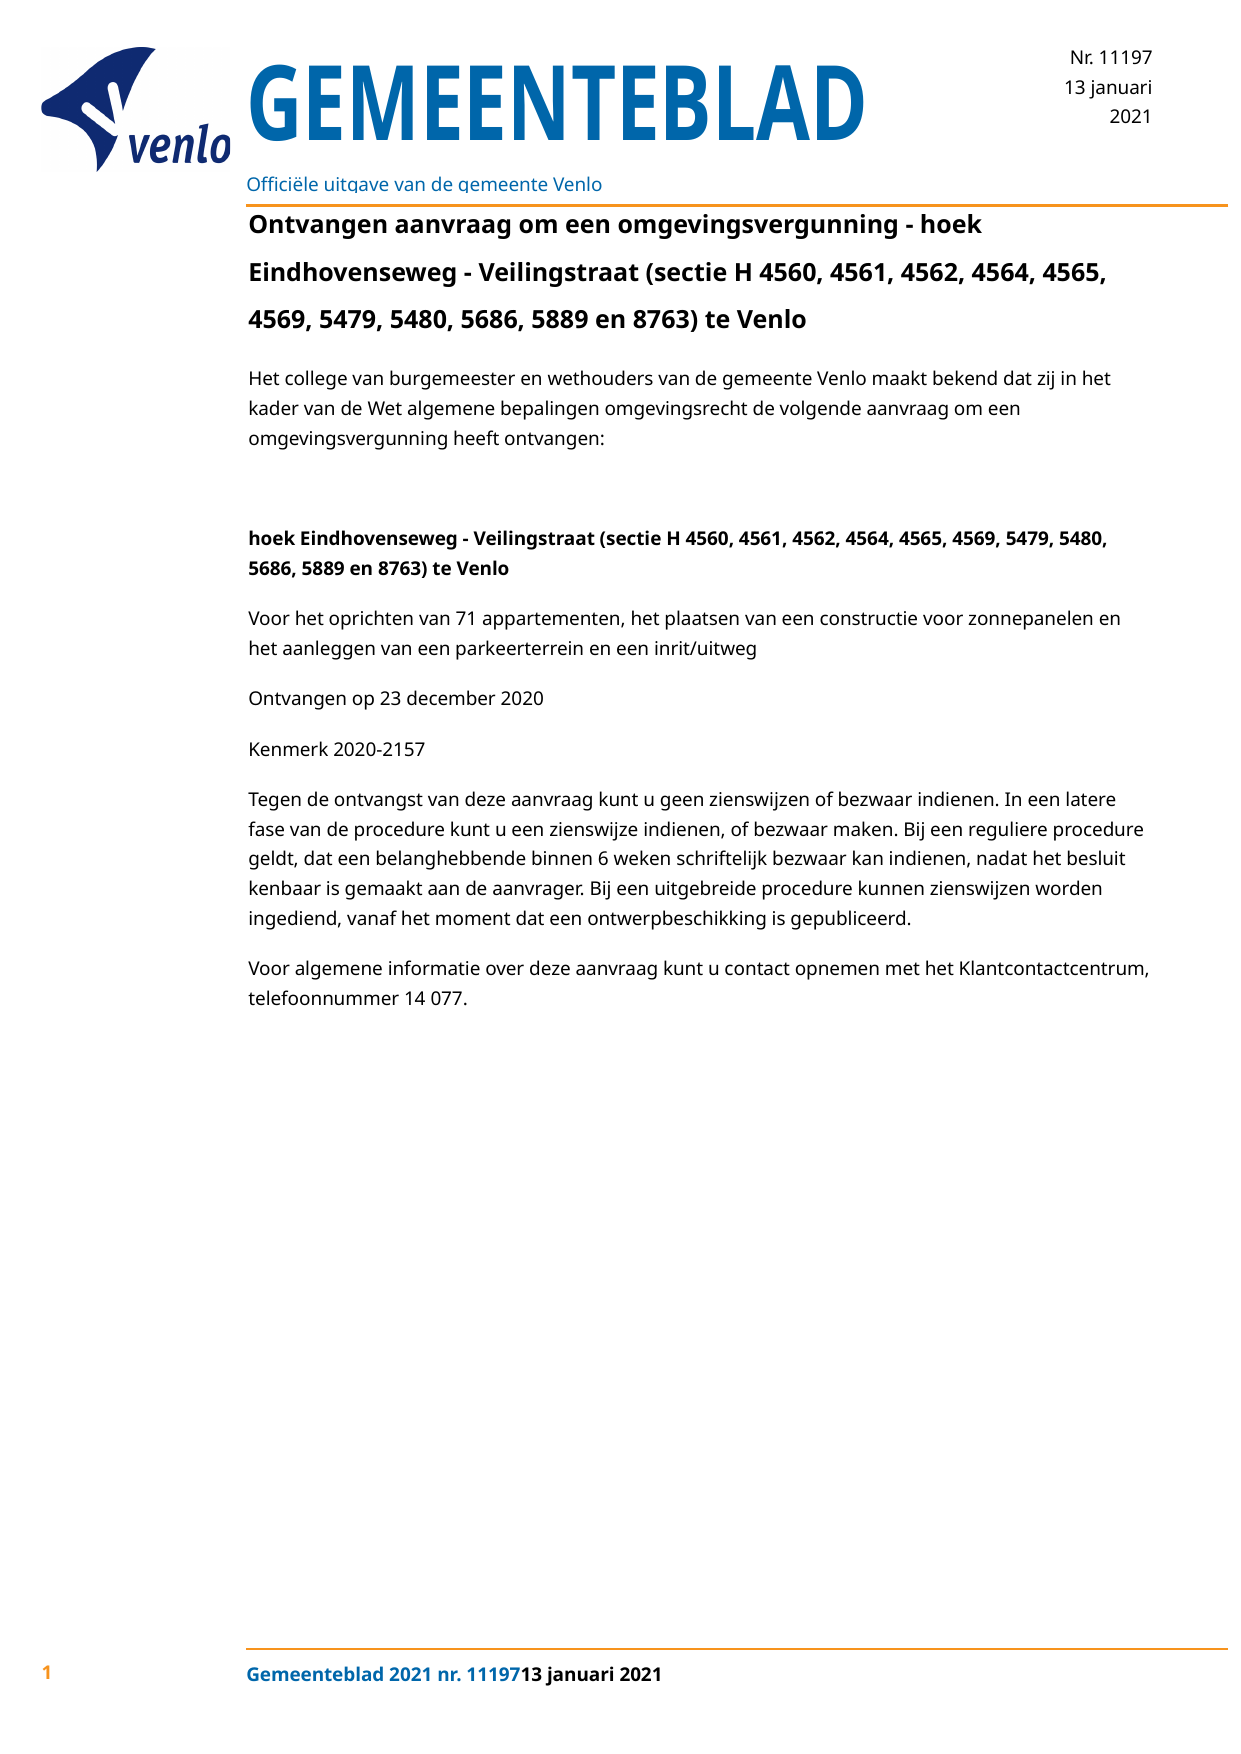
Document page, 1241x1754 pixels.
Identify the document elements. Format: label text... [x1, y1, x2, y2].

picture [41, 47, 231, 172]
text Voor het oprichten van 71 appartementen, het plaatsen van een constructie voor zonnepanelen en het aanleggen van een parkeerterrein en een inrit/uitweg [248, 606, 1152, 661]
text Tegen de ontvangst van deze aanvraag kunt u geen zienswijzen of bezwaar indienen. In een latere fase van de procedure kunt u een zienswijze indienen, of bezwaar maken. Bij een reguliere procedure geldt, dat een belanghebbende binnen 6 weken schriftelijk bezwaar kan indienen, nadat het besluit kenbaar is gemaakt aan de aanvrager. Bij een uitgebreide procedure kunnen zienswijzen worden ingediend, vanaf het moment dat een ontwerpbeschikking is gepubliceerd. [248, 786, 1152, 930]
text hoek Eindhovenseweg - Veilingstraat (sectie H 4560, 4561, 4562, 4564, 4565, 4569, 5479, 5480, 5686, 5889 en 8763) te Venlo [248, 526, 1152, 581]
text Het college van burgemeester en wethouders van de gemeente Venlo maakt bekend dat zij in het kader van de Wet algemene bepalingen omgevingsrecht de volgende aanvraag om een omgevingsvergunning heeft ontvangen: [248, 366, 1152, 450]
text Kenmerk 2020-2157 [248, 736, 1152, 762]
text Ontvangen aanvraag om een omgevingsvergunning - hoek Eindhovenseweg - Veilingstraat (sectie H 4560, 4561, 4562, 4564, 4565, 4569, 5479, 5480, 5686, 5889 en 8763) te Venlo [248, 207, 1152, 336]
text Voor algemene informatie over deze aanvraag kunt u contact opnemen met het Klantcontactcentrum, telefoonnummer 14 077. [248, 955, 1152, 1010]
text Ontvangen op 23 december 2020 [248, 686, 1152, 711]
